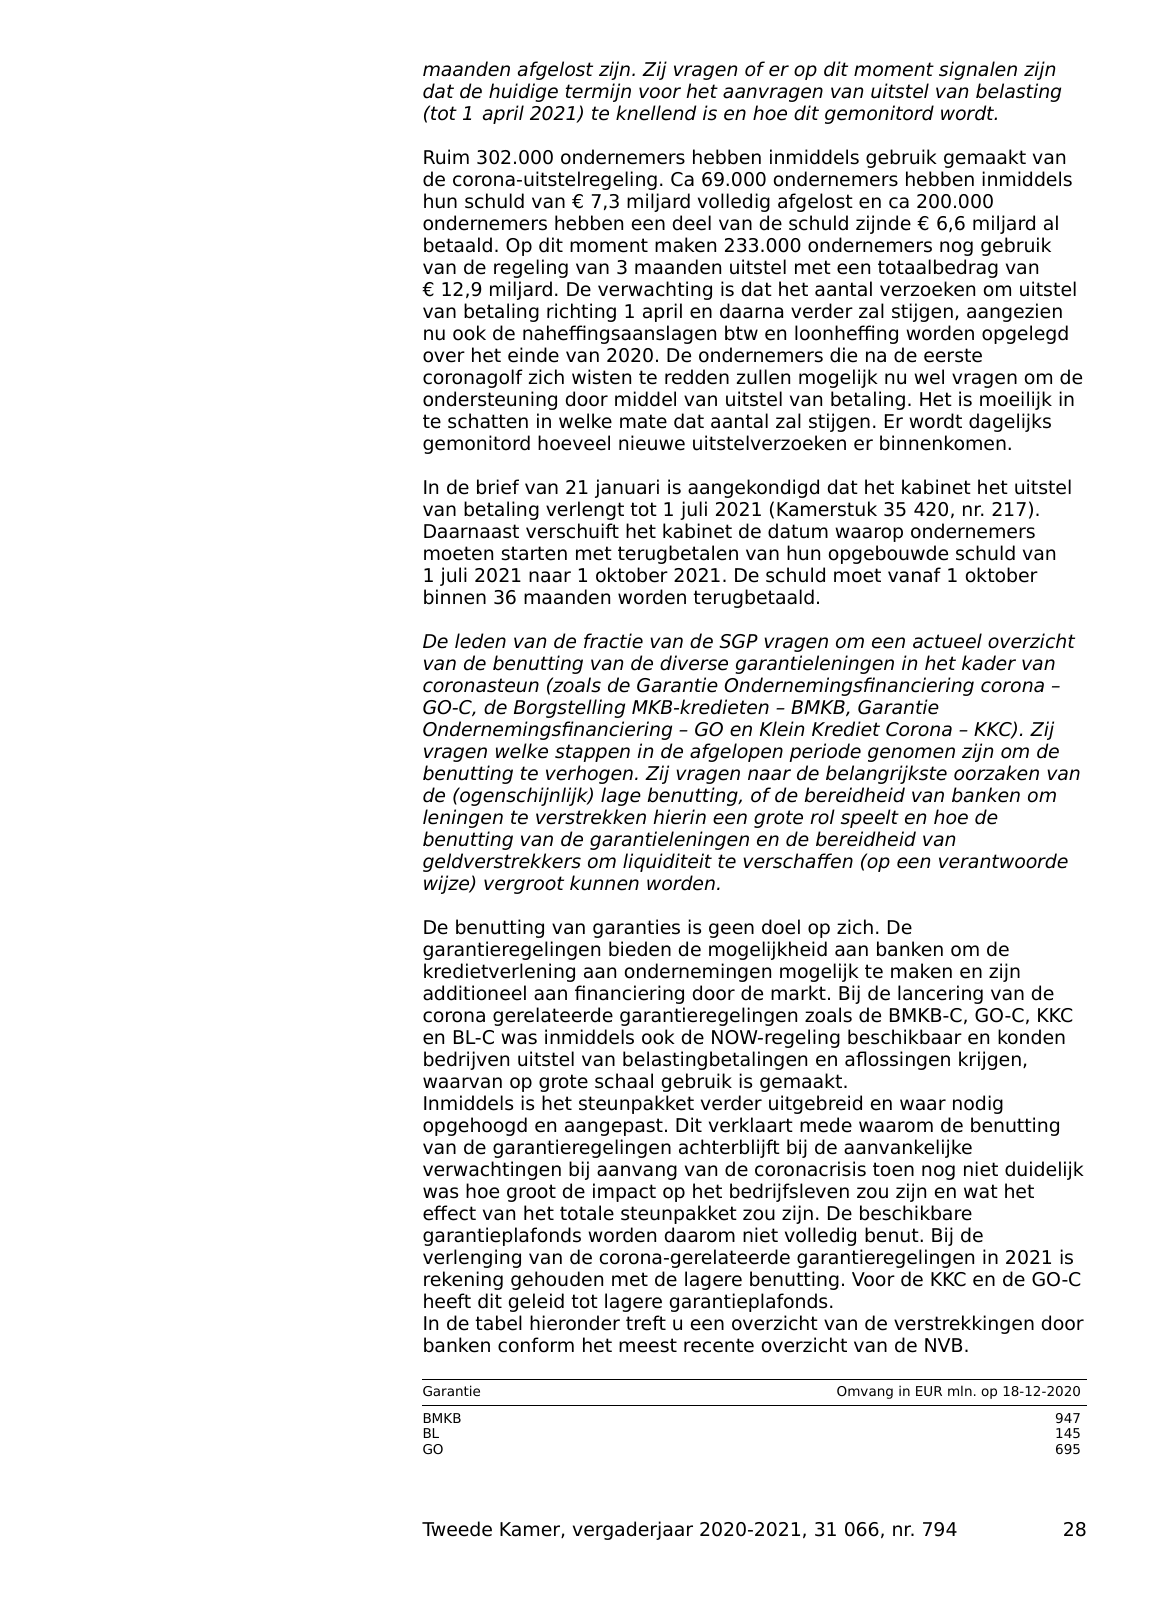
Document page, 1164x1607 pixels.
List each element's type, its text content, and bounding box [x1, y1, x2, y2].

text In de brief van 21 januari is aangekondigd dat het kabinet het uitstel van betaling verlengt tot 1 juli 2021 (Kamerstuk 35 420, nr. 217). Daarnaast verschuift het kabinet de datum waarop ondernemers moeten starten met terugbetalen van hun opgebouwde schuld van 1 juli 2021 naar 1 oktober 2021. De schuld moet vanaf 1 oktober binnen 36 maanden worden terugbetaald. [422, 477, 1087, 609]
text maanden afgelost zijn. Zij vragen of er op dit moment signalen zijn dat de huidige termijn voor het aanvragen van uitstel van belasting (tot 1 april 2021) te knellend is en hoe dit gemonitord wordt. [422, 59, 1087, 125]
text Ruim 302.000 ondernemers hebben inmiddels gebruik gemaakt van de corona-uitstelregeling. Ca 69.000 ondernemers hebben inmiddels hun schuld van € 7,3 miljard volledig afgelost en ca 200.000 ondernemers hebben een deel van de schuld zijnde € 6,6 miljard al betaald. Op dit moment maken 233.000 ondernemers nog gebruik van de regeling van 3 maanden uitstel met een totaalbedrag van € 12,9 miljard. De verwachting is dat het aantal verzoeken om uitstel van betaling richting 1 april en daarna verder zal stijgen, aangezien nu ook de naheffingsaanslagen btw en loonheffing worden opgelegd over het einde van 2020. De ondernemers die na de eerste coronagolf zich wisten te redden zullen mogelijk nu wel vragen om de ondersteuning door middel van uitstel van betaling. Het is moeilijk in te schatten in welke mate dat aantal zal stijgen. Er wordt dagelijks gemonitord hoeveel nieuwe uitstelverzoeken er binnenkomen. [422, 147, 1087, 455]
table_header Garantie [422, 1380, 754, 1405]
text In de tabel hieronder treft u een overzicht van de verstrekkingen door banken conform het meest recente overzicht van de NVB. [422, 1313, 1087, 1357]
table_header Omvang in EUR mln. op 18-12-2020 [754, 1380, 1087, 1405]
table_cell BMKB [422, 1406, 754, 1426]
table_cell 145 [754, 1426, 1087, 1442]
table_cell 695 [754, 1442, 1087, 1458]
table_cell GO [422, 1442, 754, 1458]
table_cell 947 [754, 1406, 1087, 1426]
text De leden van de fractie van de SGP vragen om een actueel overzicht van de benutting van de diverse garantieleningen in het kader van coronasteun (zoals de Garantie Ondernemingsfinanciering corona – GO-C, de Borgstelling MKB-kredieten – BMKB, Garantie Ondernemingsfinanciering – GO en Klein Krediet Corona – KKC). Zij vragen welke stappen in de afgelopen periode genomen zijn om de benutting te verhogen. Zij vragen naar de belangrijkste oorzaken van de (ogenschijnlijk) lage benutting, of de bereidheid van banken om leningen te verstrekken hierin een grote rol speelt en hoe de benutting van de garantieleningen en de bereidheid van geldverstrekkers om liquiditeit te verschaffen (op een verantwoorde wijze) vergroot kunnen worden. [422, 631, 1087, 895]
table_cell BL [422, 1426, 754, 1442]
text De benutting van garanties is geen doel op zich. De garantieregelingen bieden de mogelijkheid aan banken om de kredietverlening aan ondernemingen mogelijk te maken en zijn additioneel aan financiering door de markt. Bij de lancering van de corona gerelateerde garantieregelingen zoals de BMKB-C, GO-C, KKC en BL-C was inmiddels ook de NOW-regeling beschikbaar en konden bedrijven uitstel van belastingbetalingen en aflossingen krijgen, waarvan op grote schaal gebruik is gemaakt. [422, 917, 1087, 1093]
text Inmiddels is het steunpakket verder uitgebreid en waar nodig opgehoogd en aangepast. Dit verklaart mede waarom de benutting van de garantieregelingen achterblijft bij de aanvankelijke verwachtingen bij aanvang van de coronacrisis toen nog niet duidelijk was hoe groot de impact op het bedrijfsleven zou zijn en wat het effect van het totale steunpakket zou zijn. De beschikbare garantieplafonds worden daarom niet volledig benut. Bij de verlenging van de corona-gerelateerde garantieregelingen in 2021 is rekening gehouden met de lagere benutting. Voor de KKC en de GO-C heeft dit geleid tot lagere garantieplafonds. [422, 1093, 1087, 1313]
